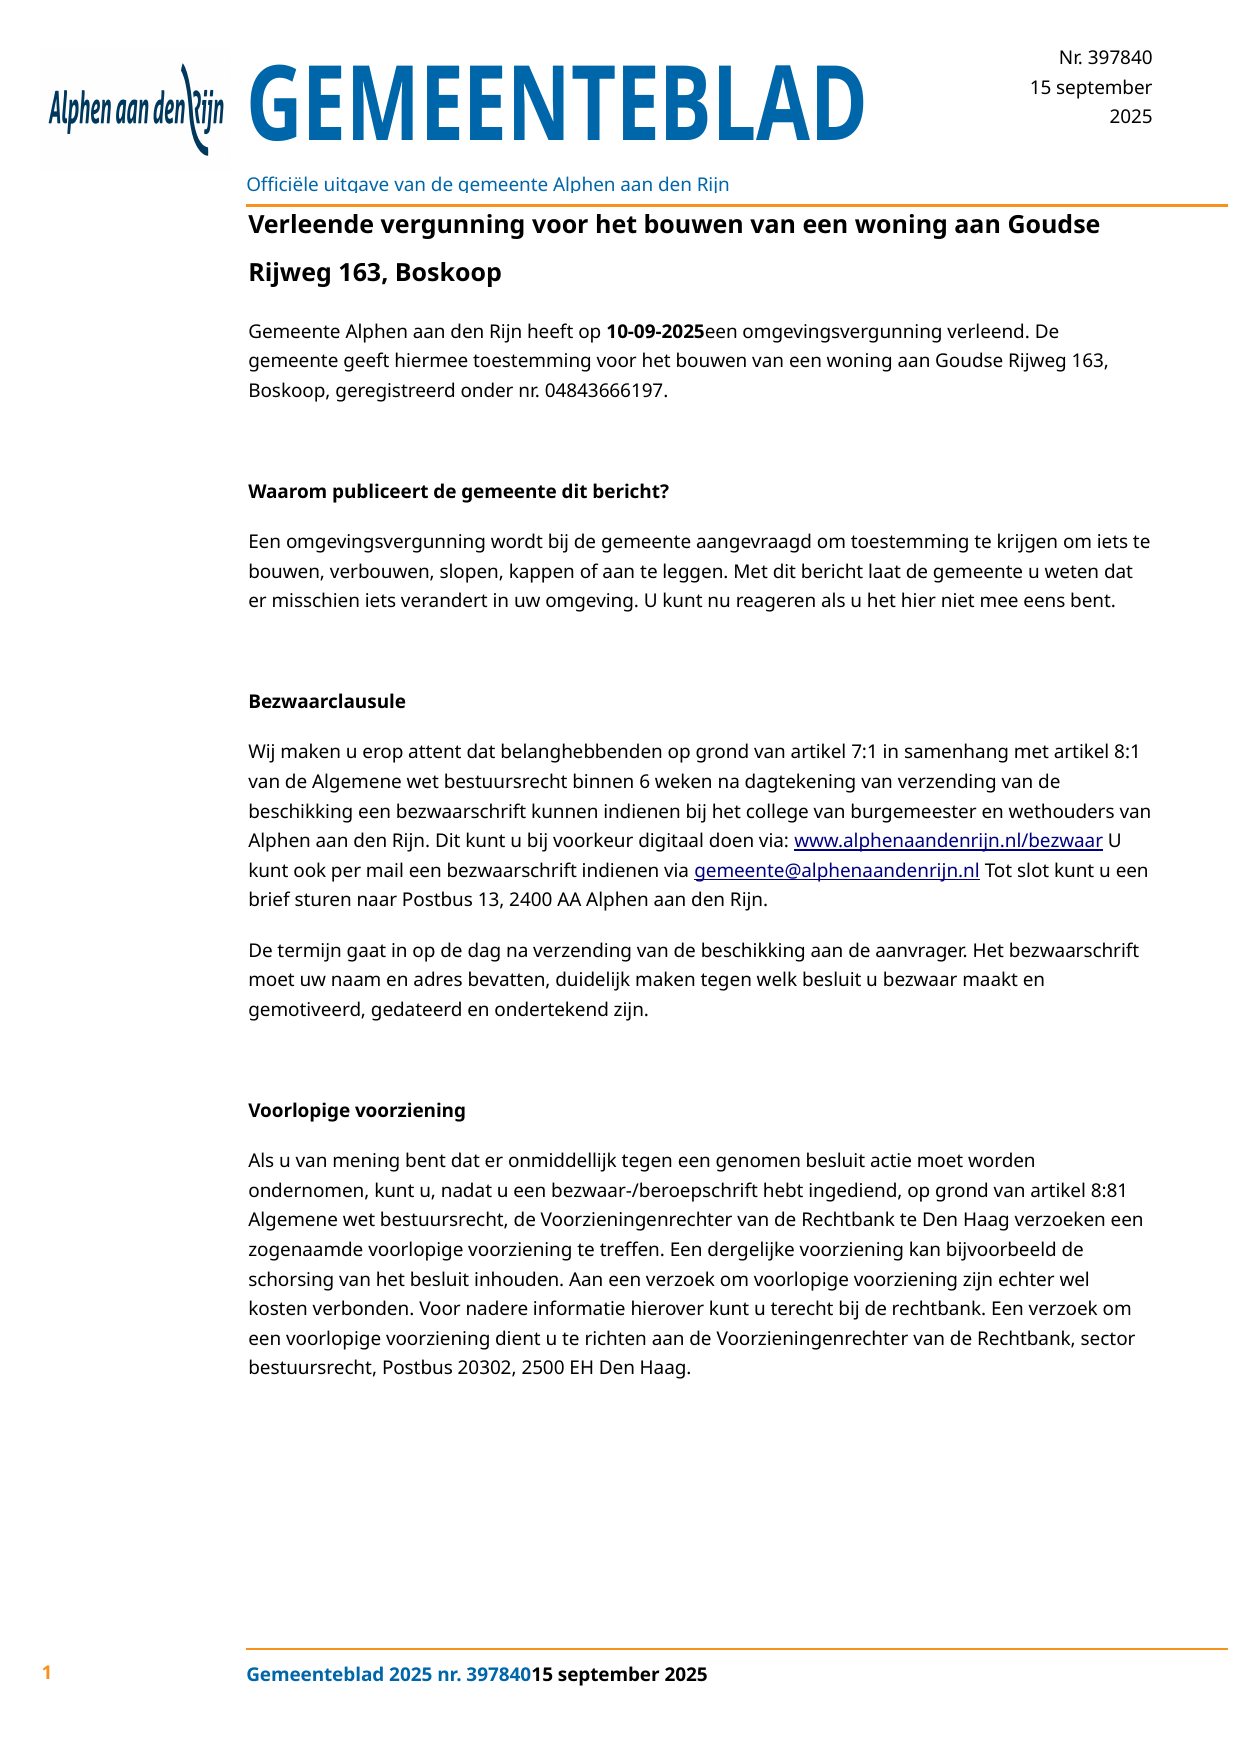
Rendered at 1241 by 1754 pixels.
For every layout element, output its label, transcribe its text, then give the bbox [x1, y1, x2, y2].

picture [41, 47, 231, 172]
text Verleende vergunning voor het bouwen van een woning aan Goudse Rijweg 163, Boskoop [248, 207, 1152, 288]
text Een omgevingsvergunning wordt bij de gemeente aangevraagd om toestemming te krijgen om iets te bouwen, verbouwen, slopen, kappen of aan te leggen. Met dit bericht laat de gemeente u weten dat er misschien iets verandert in uw omgeving. U kunt nu reageren als u het hier niet mee eens bent. [248, 528, 1152, 613]
text Waarom publiceert de gemeente dit bericht? [248, 478, 1152, 504]
text De termijn gaat in op de dag na verzending van de beschikking aan de aanvrager. Het bezwaarschrift moet uw naam en adres bevatten, duidelijk maken tegen welk besluit u bezwaar maakt en gemotiveerd, gedateerd en ondertekend zijn. [248, 937, 1152, 1022]
text Wij maken u erop attent dat belanghebbenden op grond van artikel 7:1 in samenhang met artikel 8:1 van de Algemene wet bestuursrecht binnen 6 weken na dagtekening van verzending van de beschikking een bezwaarschrift kunnen indienen bij het college van burgemeester en wethouders van Alphen aan den Rijn. Dit kunt u bij voorkeur digitaal doen via: www.alphenaandenrijn.nl/bezwaar U kunt ook per mail een bezwaarschrift indienen via gemeente@alphenaandenrijn.nl Tot slot kunt u een brief sturen naar Postbus 13, 2400 AA Alphen aan den Rijn. [248, 739, 1152, 912]
text Gemeente Alphen aan den Rijn heeft op 10-09-2025een omgevingsvergunning verleend. De gemeente geeft hiermee toestemming voor het bouwen van een woning aan Goudse Rijweg 163, Boskoop, geregistreerd onder nr. 04843666197. [248, 318, 1152, 403]
text Als u van mening bent dat er onmiddellijk tegen een genomen besluit actie moet worden ondernomen, kunt u, nadat u een bezwaar-/beroepschrift hebt ingediend, op grond van artikel 8:81 Algemene wet bestuursrecht, de Voorzieningenrechter van de Rechtbank te Den Haag verzoeken een zogenaamde voorlopige voorziening te treffen. Een dergelijke voorziening kan bijvoorbeeld de schorsing van het besluit inhouden. Aan een verzoek om voorlopige voorziening zijn echter wel kosten verbonden. Voor nadere informatie hierover kunt u terecht bij de rechtbank. Een verzoek om een voorlopige voorziening dient u te richten aan de Voorzieningenrechter van de Rechtbank, sector bestuursrecht, Postbus 20302, 2500 EH Den Haag. [248, 1147, 1152, 1380]
text Voorlopige voorziening [248, 1097, 1152, 1123]
text Bezwaarclausule [248, 688, 1152, 714]
